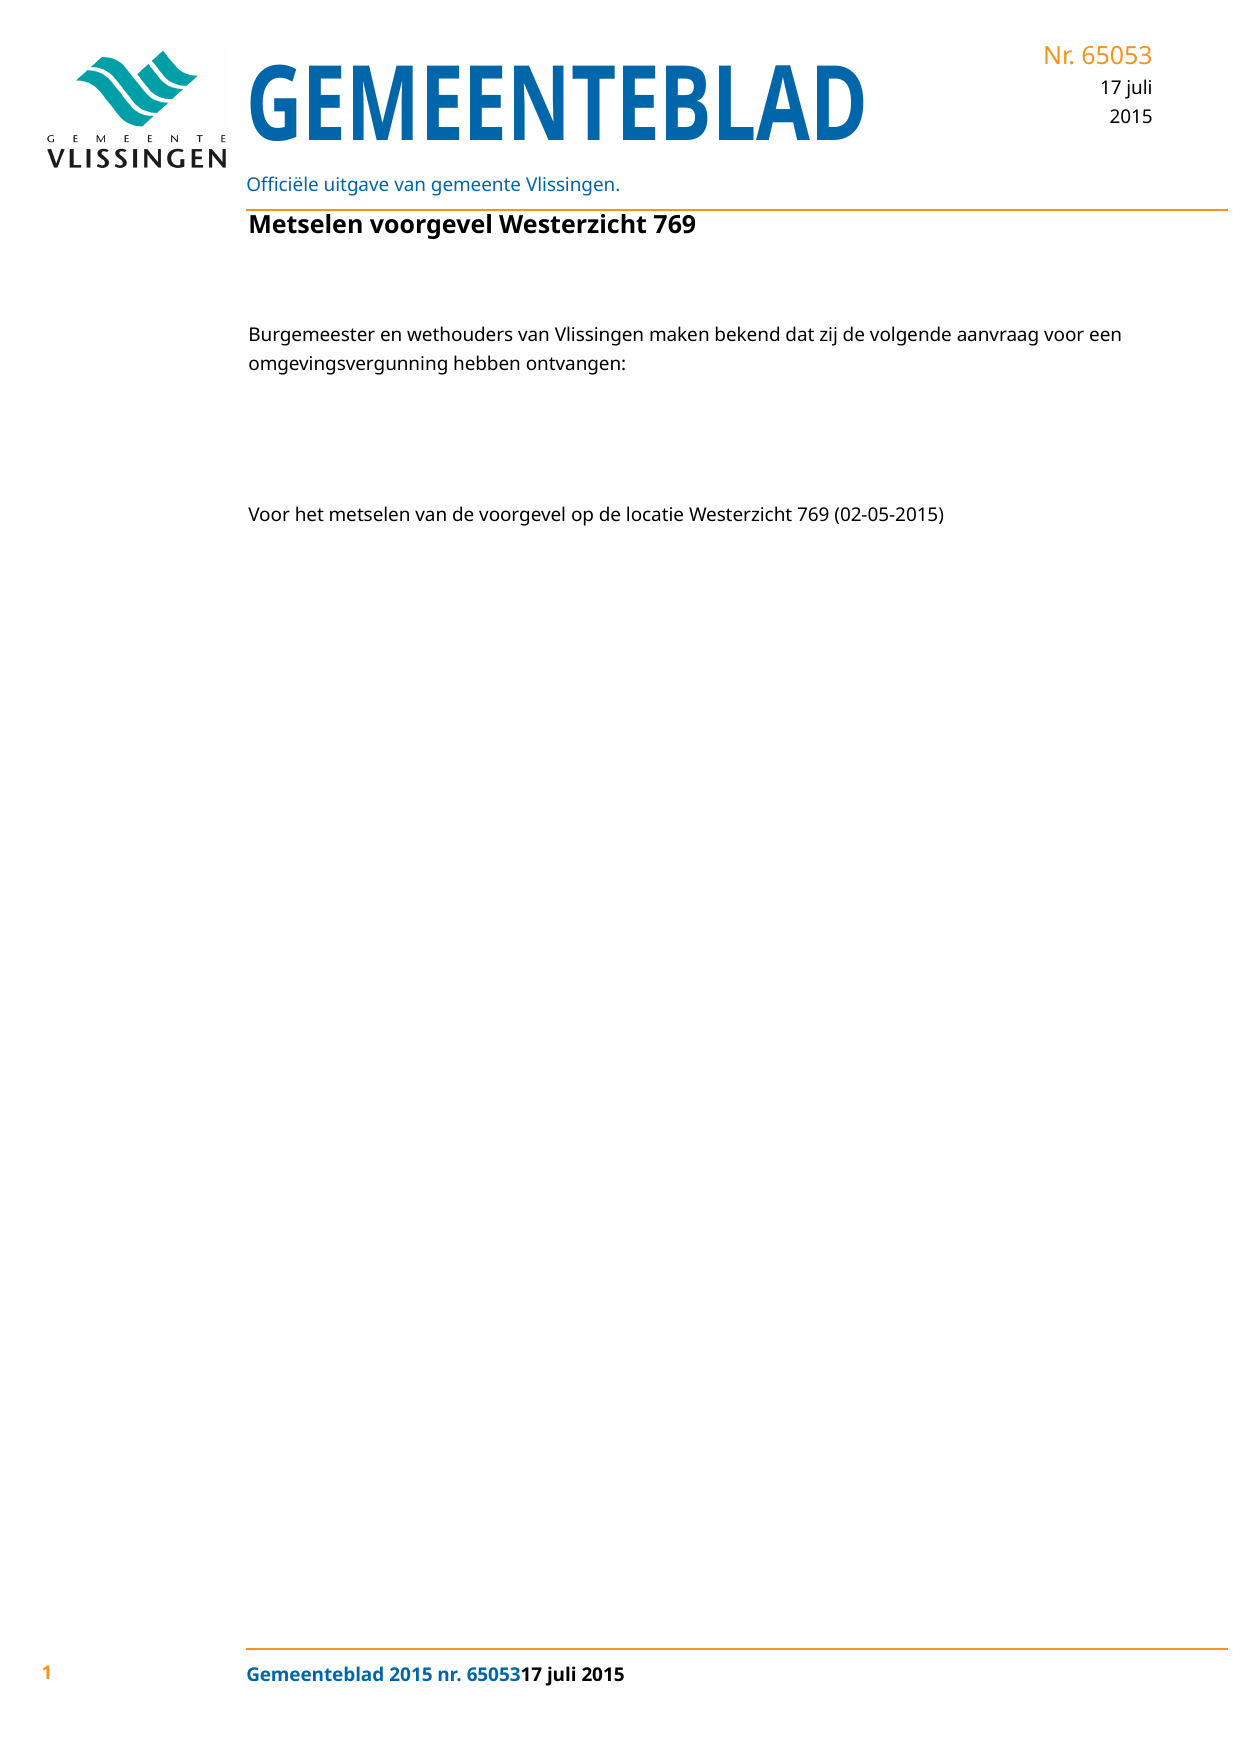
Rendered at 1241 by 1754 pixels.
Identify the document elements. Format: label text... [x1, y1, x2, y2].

picture [41, 47, 231, 172]
text Metselen voorgevel Westerzicht 769 [248, 211, 1152, 241]
text Voor het metselen van de voorgevel op de locatie Westerzicht 769 (02-05-2015) [248, 502, 1152, 527]
text Burgemeester en wethouders van Vlissingen maken bekend dat zij de volgende aanvraag voor een omgevingsvergunning hebben ontvangen: [248, 321, 1152, 376]
